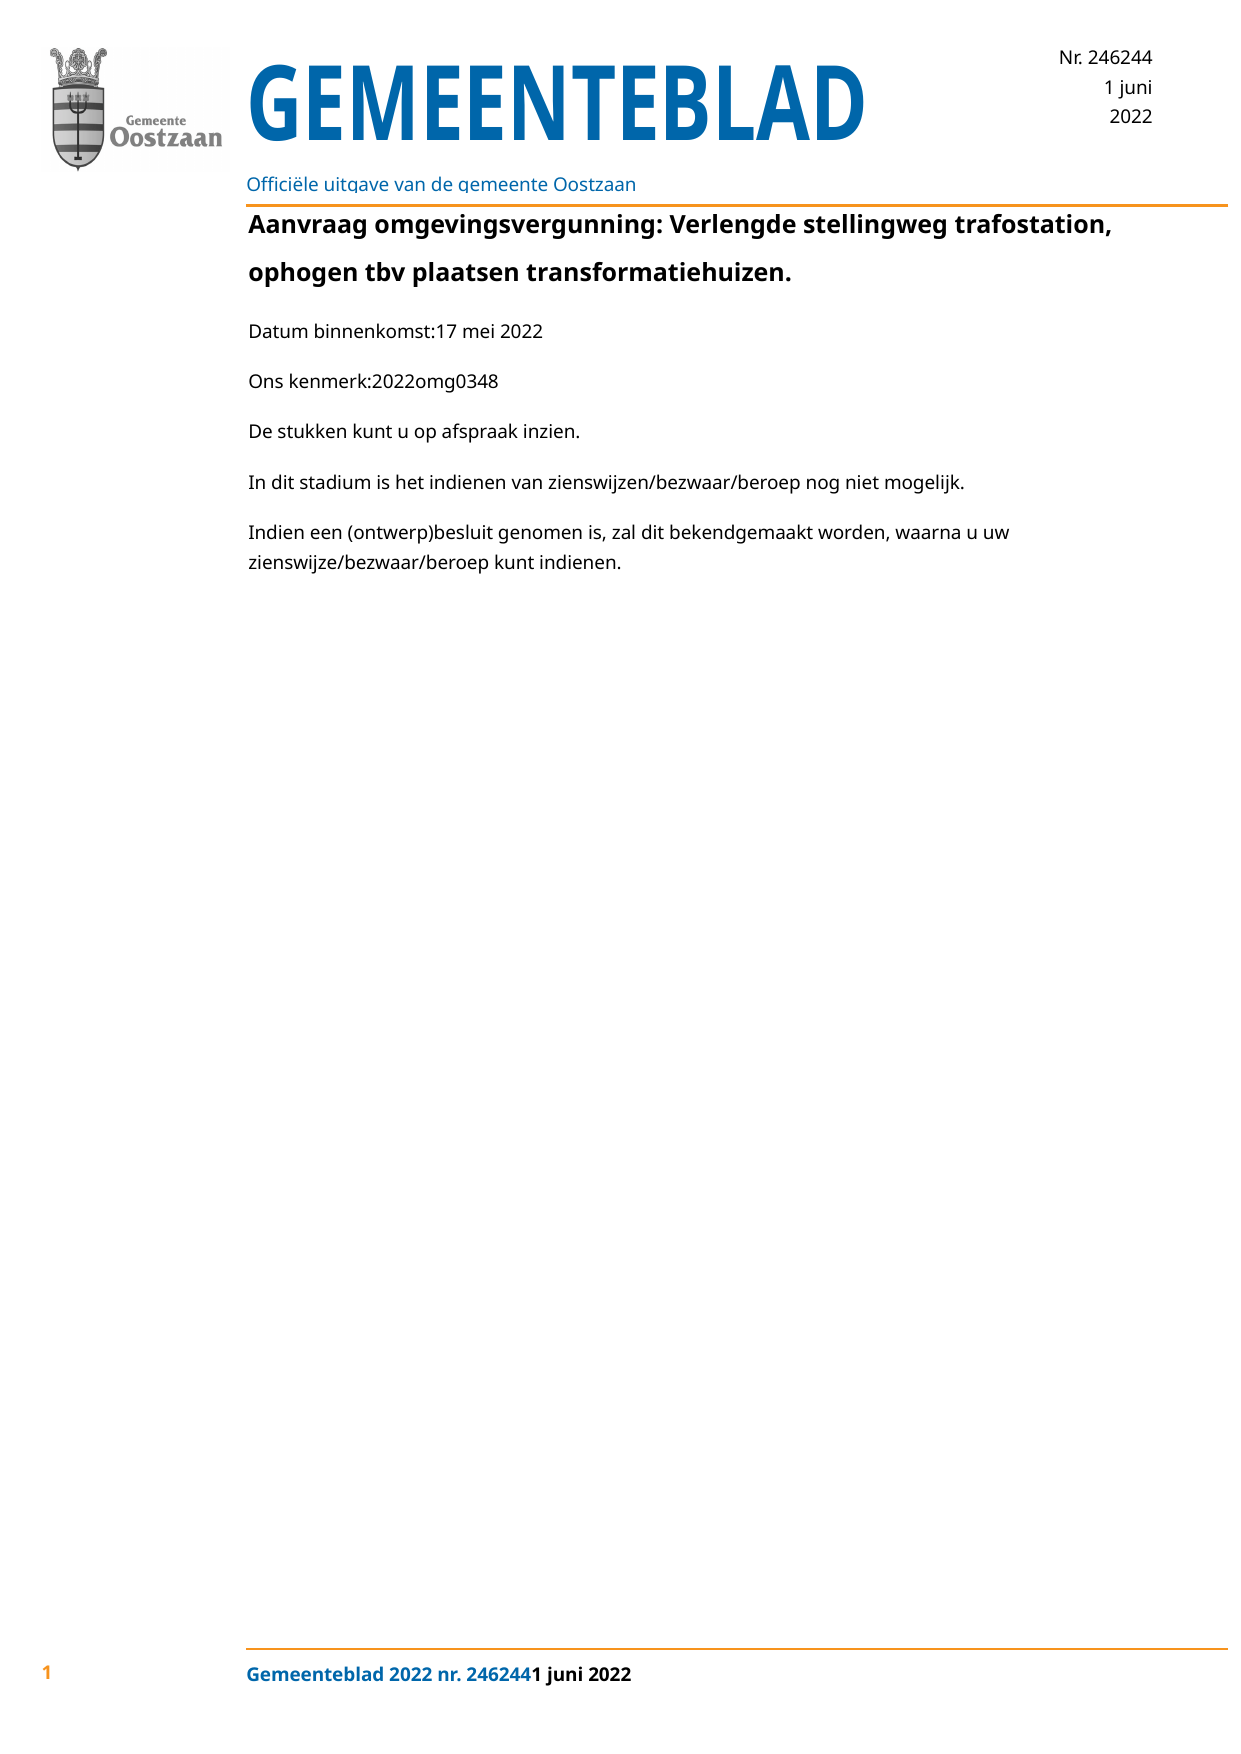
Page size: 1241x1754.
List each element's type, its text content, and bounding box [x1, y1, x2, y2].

text De stukken kunt u op afspraak inzien. [248, 419, 1152, 444]
text Aanvraag omgevingsvergunning: Verlengde stellingweg trafostation, ophogen tbv plaatsen transformatiehuizen. [248, 207, 1152, 288]
text In dit stadium is het indienen van zienswijzen/bezwaar/beroep nog niet mogelijk. [248, 469, 1152, 495]
text Datum binnenkomst:17 mei 2022 [248, 318, 1152, 344]
picture [41, 47, 231, 172]
text Ons kenmerk:2022omg0348 [248, 368, 1152, 394]
text Indien een (ontwerp)besluit genomen is, zal dit bekendgemaakt worden, waarna u uw zienswijze/bezwaar/beroep kunt indienen. [248, 519, 1152, 575]
